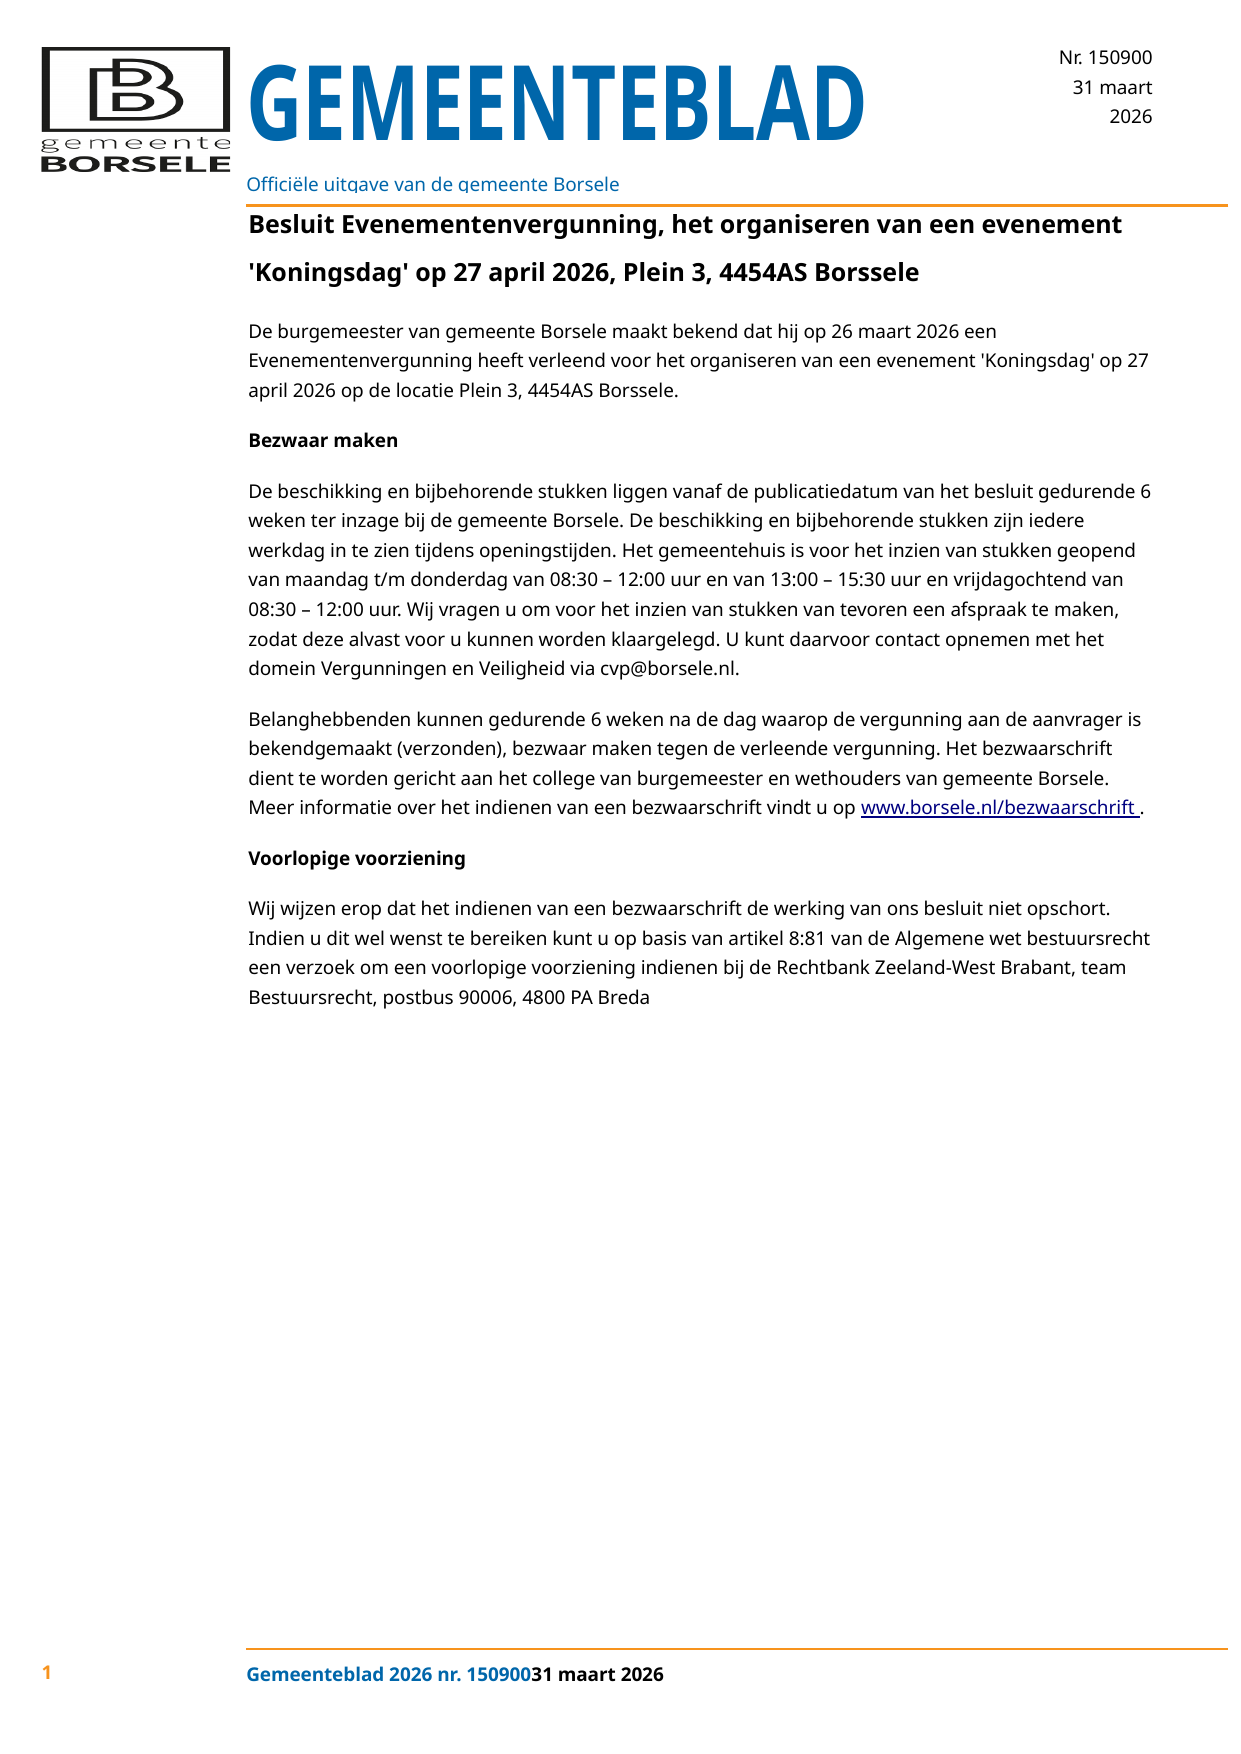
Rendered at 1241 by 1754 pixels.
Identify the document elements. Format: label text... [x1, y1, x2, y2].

text De beschikking en bijbehorende stukken liggen vanaf de publicatiedatum van het besluit gedurende 6 weken ter inzage bij de gemeente Borsele. De beschikking en bijbehorende stukken zijn iedere werkdag in te zien tijdens openingstijden. Het gemeentehuis is voor het inzien van stukken geopend van maandag t/m donderdag van 08:30 – 12:00 uur en van 13:00 – 15:30 uur en vrijdagochtend van 08:30 – 12:00 uur. Wij vragen u om voor het inzien van stukken van tevoren een afspraak te maken, zodat deze alvast voor u kunnen worden klaargelegd. U kunt daarvoor contact opnemen met het domein Vergunningen en Veiligheid via cvp@borsele.nl. [248, 478, 1152, 681]
picture [41, 47, 231, 172]
text Voorlopige voorziening [248, 845, 1152, 871]
text Bezwaar maken [248, 427, 1152, 453]
text Wij wijzen erop dat het indienen van een bezwaarschrift de werking van ons besluit niet opschort. Indien u dit wel wenst te bereiken kunt u op basis van artikel 8:81 van de Algemene wet bestuursrecht een verzoek om een voorlopige voorziening indienen bij de Rechtbank Zeeland-West Brabant, team Bestuursrecht, postbus 90006, 4800 PA Breda [248, 895, 1152, 1010]
text Belanghebbenden kunnen gedurende 6 weken na de dag waarop de vergunning aan de aanvrager is bekendgemaakt (verzonden), bezwaar maken tegen de verleende vergunning. Het bezwaarschrift dient te worden gericht aan het college van burgemeester en wethouders van gemeente Borsele. Meer informatie over het indienen van een bezwaarschrift vindt u op www.borsele.nl/bezwaarschrift . [248, 706, 1152, 820]
text Besluit Evenementenvergunning, het organiseren van een evenement 'Koningsdag' op 27 april 2026, Plein 3, 4454AS Borssele [248, 207, 1152, 288]
text De burgemeester van gemeente Borsele maakt bekend dat hij op 26 maart 2026 een Evenementenvergunning heeft verleend voor het organiseren van een evenement 'Koningsdag' op 27 april 2026 op de locatie Plein 3, 4454AS Borssele. [248, 318, 1152, 403]
